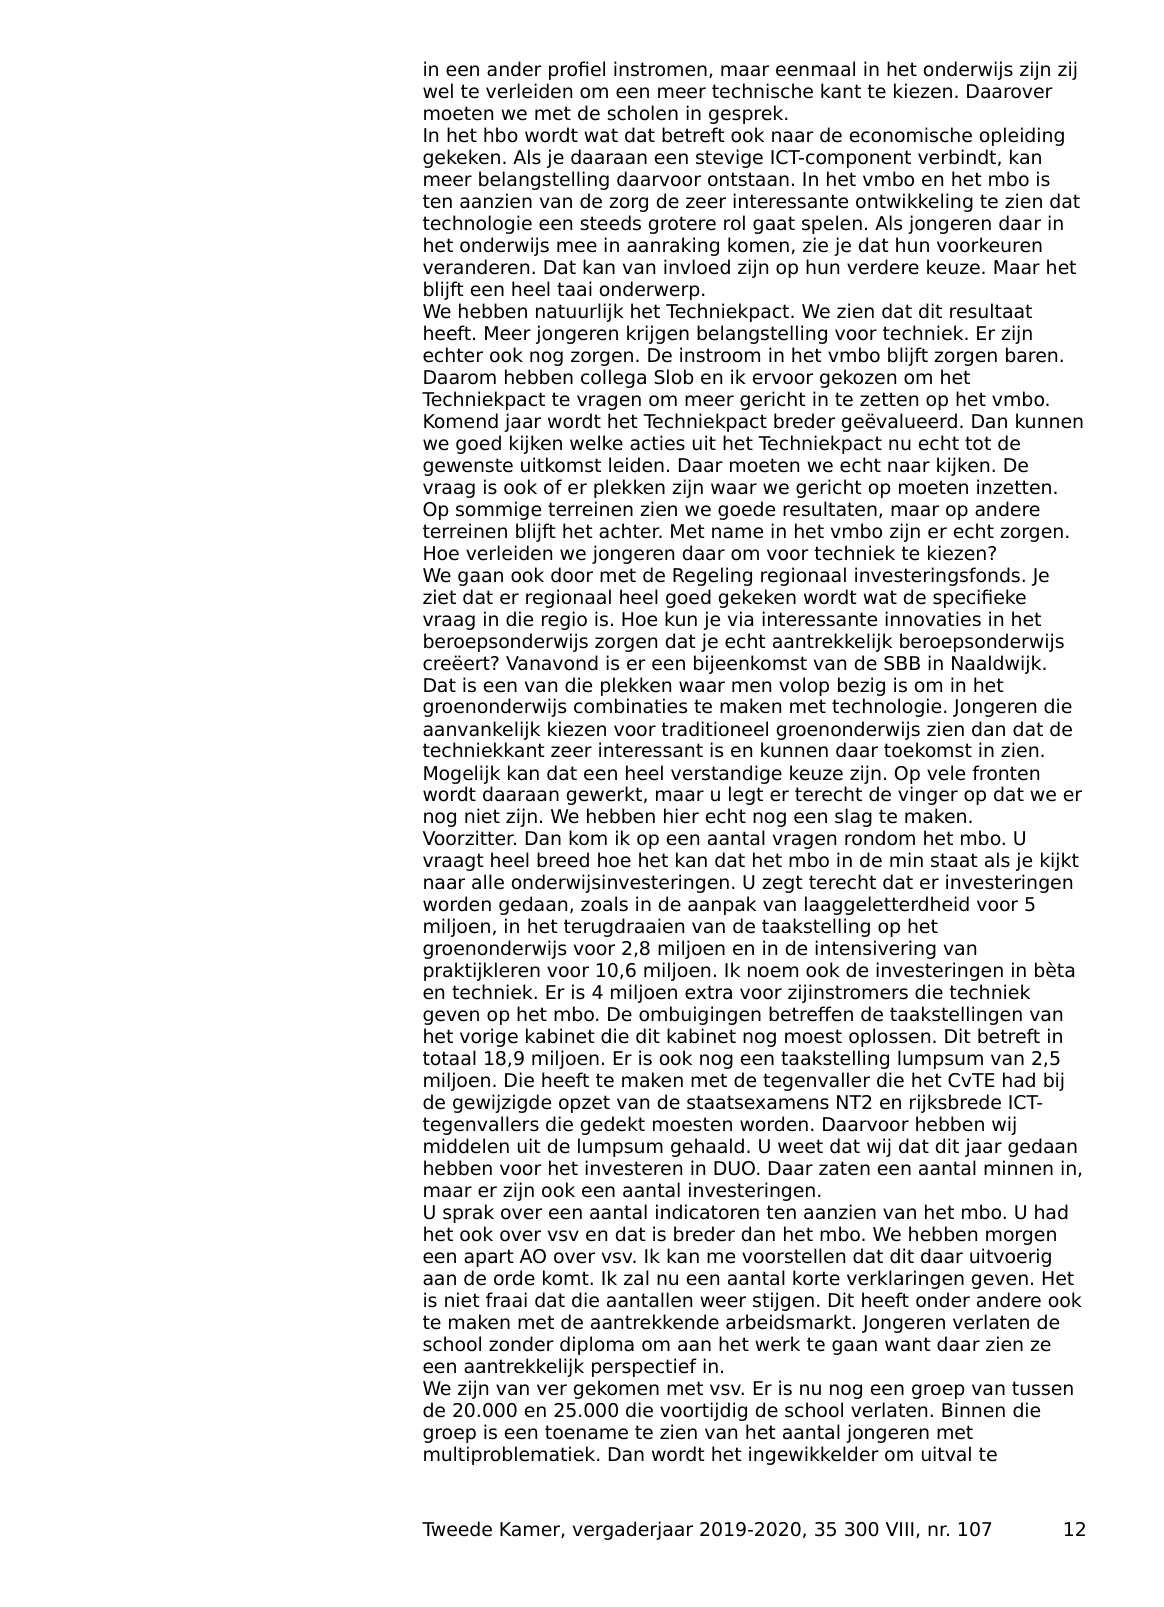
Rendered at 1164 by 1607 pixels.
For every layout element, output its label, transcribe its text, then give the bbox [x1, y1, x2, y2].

text In het hbo wordt wat dat betreft ook naar de economische opleiding gekeken. Als je daaraan een stevige ICT-component verbindt, kan meer belangstelling daarvoor ontstaan. In het vmbo en het mbo is ten aanzien van de zorg de zeer interessante ontwikkeling te zien dat technologie een steeds grotere rol gaat spelen. Als jongeren daar in het onderwijs mee in aanraking komen, zie je dat hun voorkeuren veranderen. Dat kan van invloed zijn op hun verdere keuze. Maar het blijft een heel taai onderwerp. [422, 125, 1087, 301]
text U sprak over een aantal indicatoren ten aanzien van het mbo. U had het ook over vsv en dat is breder dan het mbo. We hebben morgen een apart AO over vsv. Ik kan me voorstellen dat dit daar uitvoerig aan de orde komt. Ik zal nu een aantal korte verklaringen geven. Het is niet fraai dat die aantallen weer stijgen. Dit heeft onder andere ook te maken met de aantrekkende arbeidsmarkt. Jongeren verlaten de school zonder diploma om aan het werk te gaan want daar zien ze een aantrekkelijk perspectief in. [422, 1202, 1087, 1378]
text We hebben natuurlijk het Techniekpact. We zien dat dit resultaat heeft. Meer jongeren krijgen belangstelling voor techniek. Er zijn echter ook nog zorgen. De instroom in het vmbo blijft zorgen baren. Daarom hebben collega Slob en ik ervoor gekozen om het Techniekpact te vragen om meer gericht in te zetten op het vmbo. Komend jaar wordt het Techniekpact breder geëvalueerd. Dan kunnen we goed kijken welke acties uit het Techniekpact nu echt tot de gewenste uitkomst leiden. Daar moeten we echt naar kijken. De vraag is ook of er plekken zijn waar we gericht op moeten inzetten. Op sommige terreinen zien we goede resultaten, maar op andere terreinen blijft het achter. Met name in het vmbo zijn er echt zorgen. Hoe verleiden we jongeren daar om voor techniek te kiezen? [422, 301, 1087, 564]
text We gaan ook door met de Regeling regionaal investeringsfonds. Je ziet dat er regionaal heel goed gekeken wordt wat de specifieke vraag in die regio is. Hoe kun je via interessante innovaties in het beroepsonderwijs zorgen dat je echt aantrekkelijk beroepsonderwijs creëert? Vanavond is er een bijeenkomst van de SBB in Naaldwijk. Dat is een van die plekken waar men volop bezig is om in het groenonderwijs combinaties te maken met technologie. Jongeren die aanvankelijk kiezen voor traditioneel groenonderwijs zien dan dat de techniekkant zeer interessant is en kunnen daar toekomst in zien. Mogelijk kan dat een heel verstandige keuze zijn. Op vele fronten wordt daaraan gewerkt, maar u legt er terecht de vinger op dat we er nog niet zijn. We hebben hier echt nog een slag te maken. [422, 564, 1087, 828]
text in een ander profiel instromen, maar eenmaal in het onderwijs zijn zij wel te verleiden om een meer technische kant te kiezen. Daarover moeten we met de scholen in gesprek. [422, 59, 1087, 125]
text We zijn van ver gekomen met vsv. Er is nu nog een groep van tussen de 20.000 en 25.000 die voortijdig de school verlaten. Binnen die groep is een toename te zien van het aantal jongeren met multiproblematiek. Dan wordt het ingewikkelder om uitval te [422, 1378, 1087, 1466]
text Voorzitter. Dan kom ik op een aantal vragen rondom het mbo. U vraagt heel breed hoe het kan dat het mbo in de min staat als je kijkt naar alle onderwijsinvesteringen. U zegt terecht dat er investeringen worden gedaan, zoals in de aanpak van laaggeletterdheid voor 5 miljoen, in het terugdraaien van de taakstelling op het groenonderwijs voor 2,8 miljoen en in de intensivering van praktijkleren voor 10,6 miljoen. Ik noem ook de investeringen in bèta en techniek. Er is 4 miljoen extra voor zijinstromers die techniek geven op het mbo. De ombuigingen betreffen de taakstellingen van het vorige kabinet die dit kabinet nog moest oplossen. Dit betreft in totaal 18,9 miljoen. Er is ook nog een taakstelling lumpsum van 2,5 miljoen. Die heeft te maken met de tegenvaller die het CvTE had bij de gewijzigde opzet van de staatsexamens NT2 en rijksbrede ICT-tegenvallers die gedekt moesten worden. Daarvoor hebben wij middelen uit de lumpsum gehaald. U weet dat wij dat dit jaar gedaan hebben voor het investeren in DUO. Daar zaten een aantal minnen in, maar er zijn ook een aantal investeringen. [422, 828, 1087, 1202]
